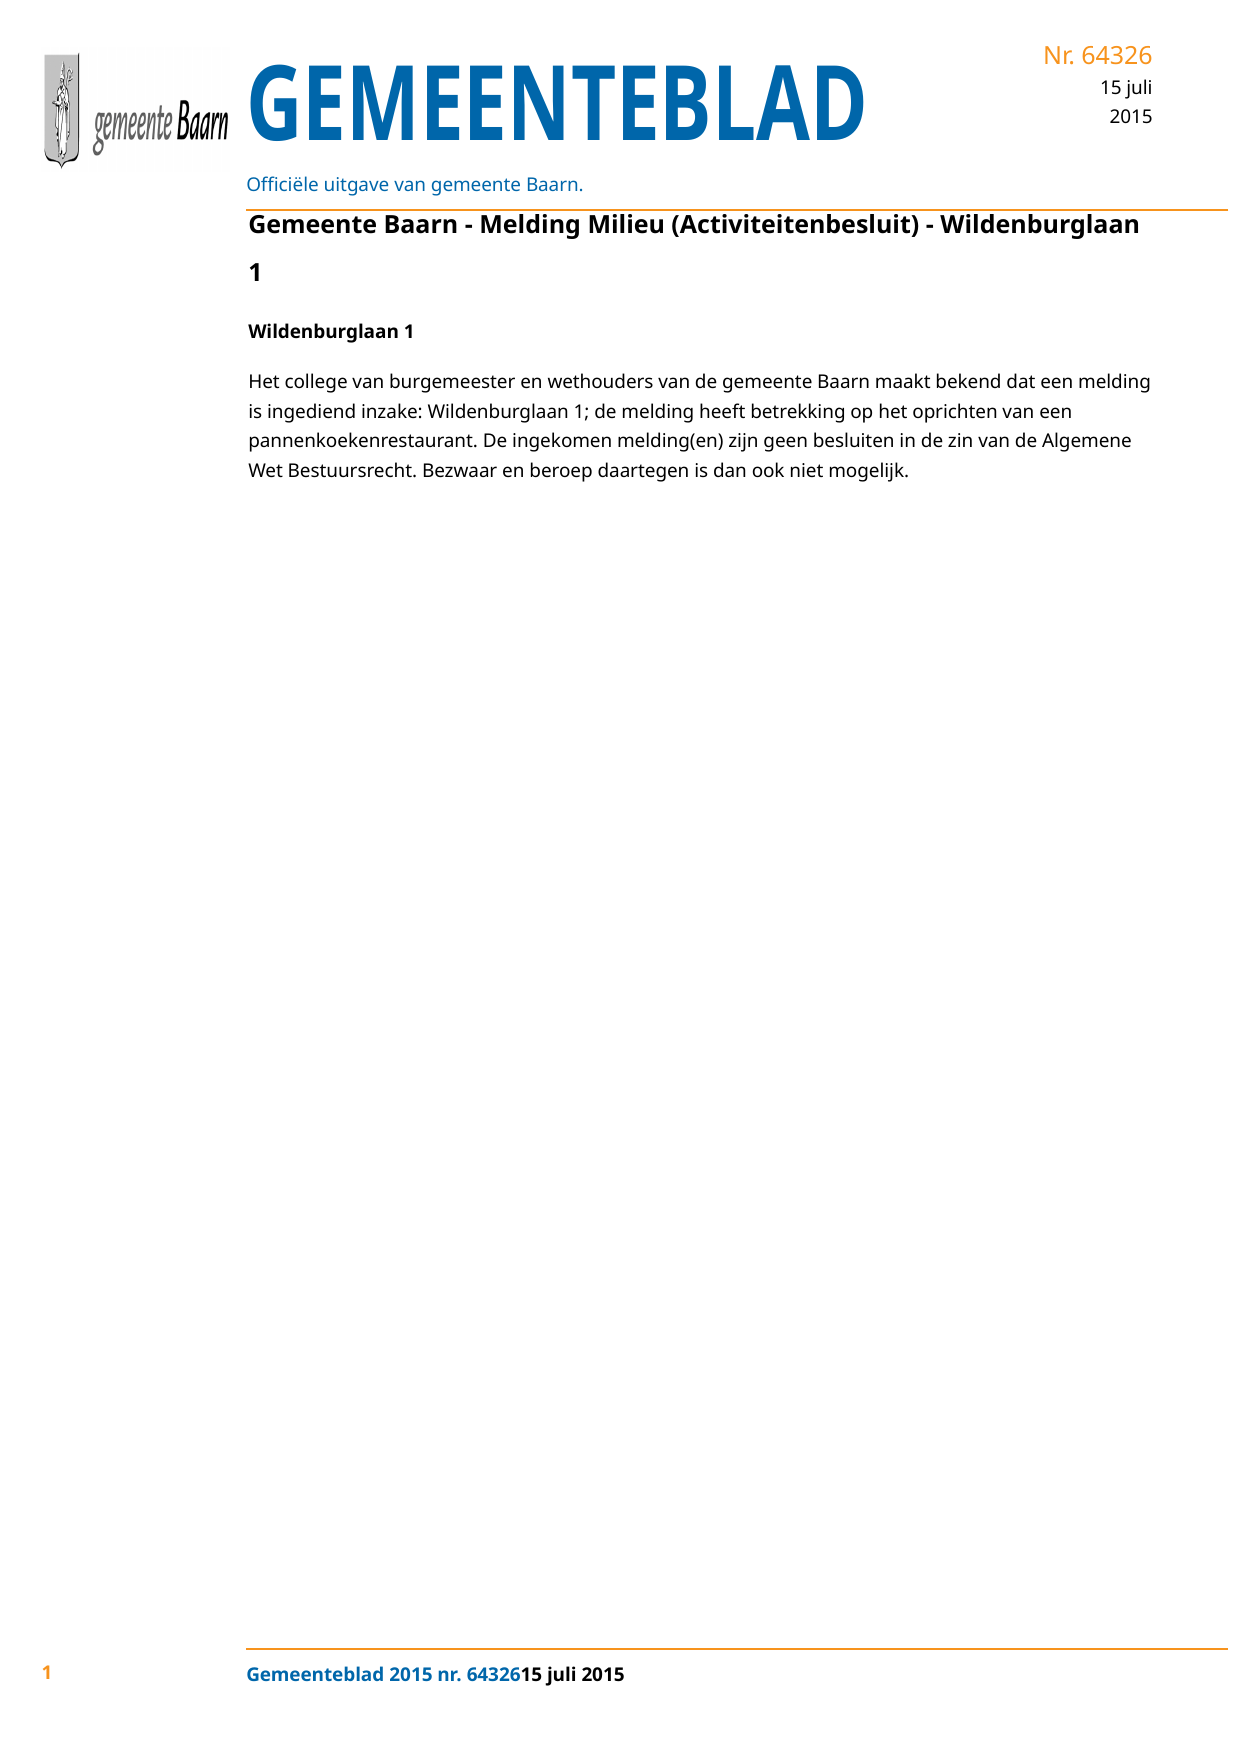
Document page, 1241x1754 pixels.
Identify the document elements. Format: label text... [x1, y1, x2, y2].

picture [41, 47, 231, 172]
text Wildenburglaan 1 [248, 318, 1152, 344]
text Het college van burgemeester en wethouders van de gemeente Baarn maakt bekend dat een melding is ingediend inzake: Wildenburglaan 1; de melding heeft betrekking op het oprichten van een pannenkoekenrestaurant. De ingekomen melding(en) zijn geen besluiten in de zin van de Algemene Wet Bestuursrecht. Bezwaar en beroep daartegen is dan ook niet mogelijk. [248, 368, 1152, 483]
text Gemeente Baarn - Melding Milieu (Activiteitenbesluit) - Wildenburglaan 1 [248, 211, 1152, 288]
